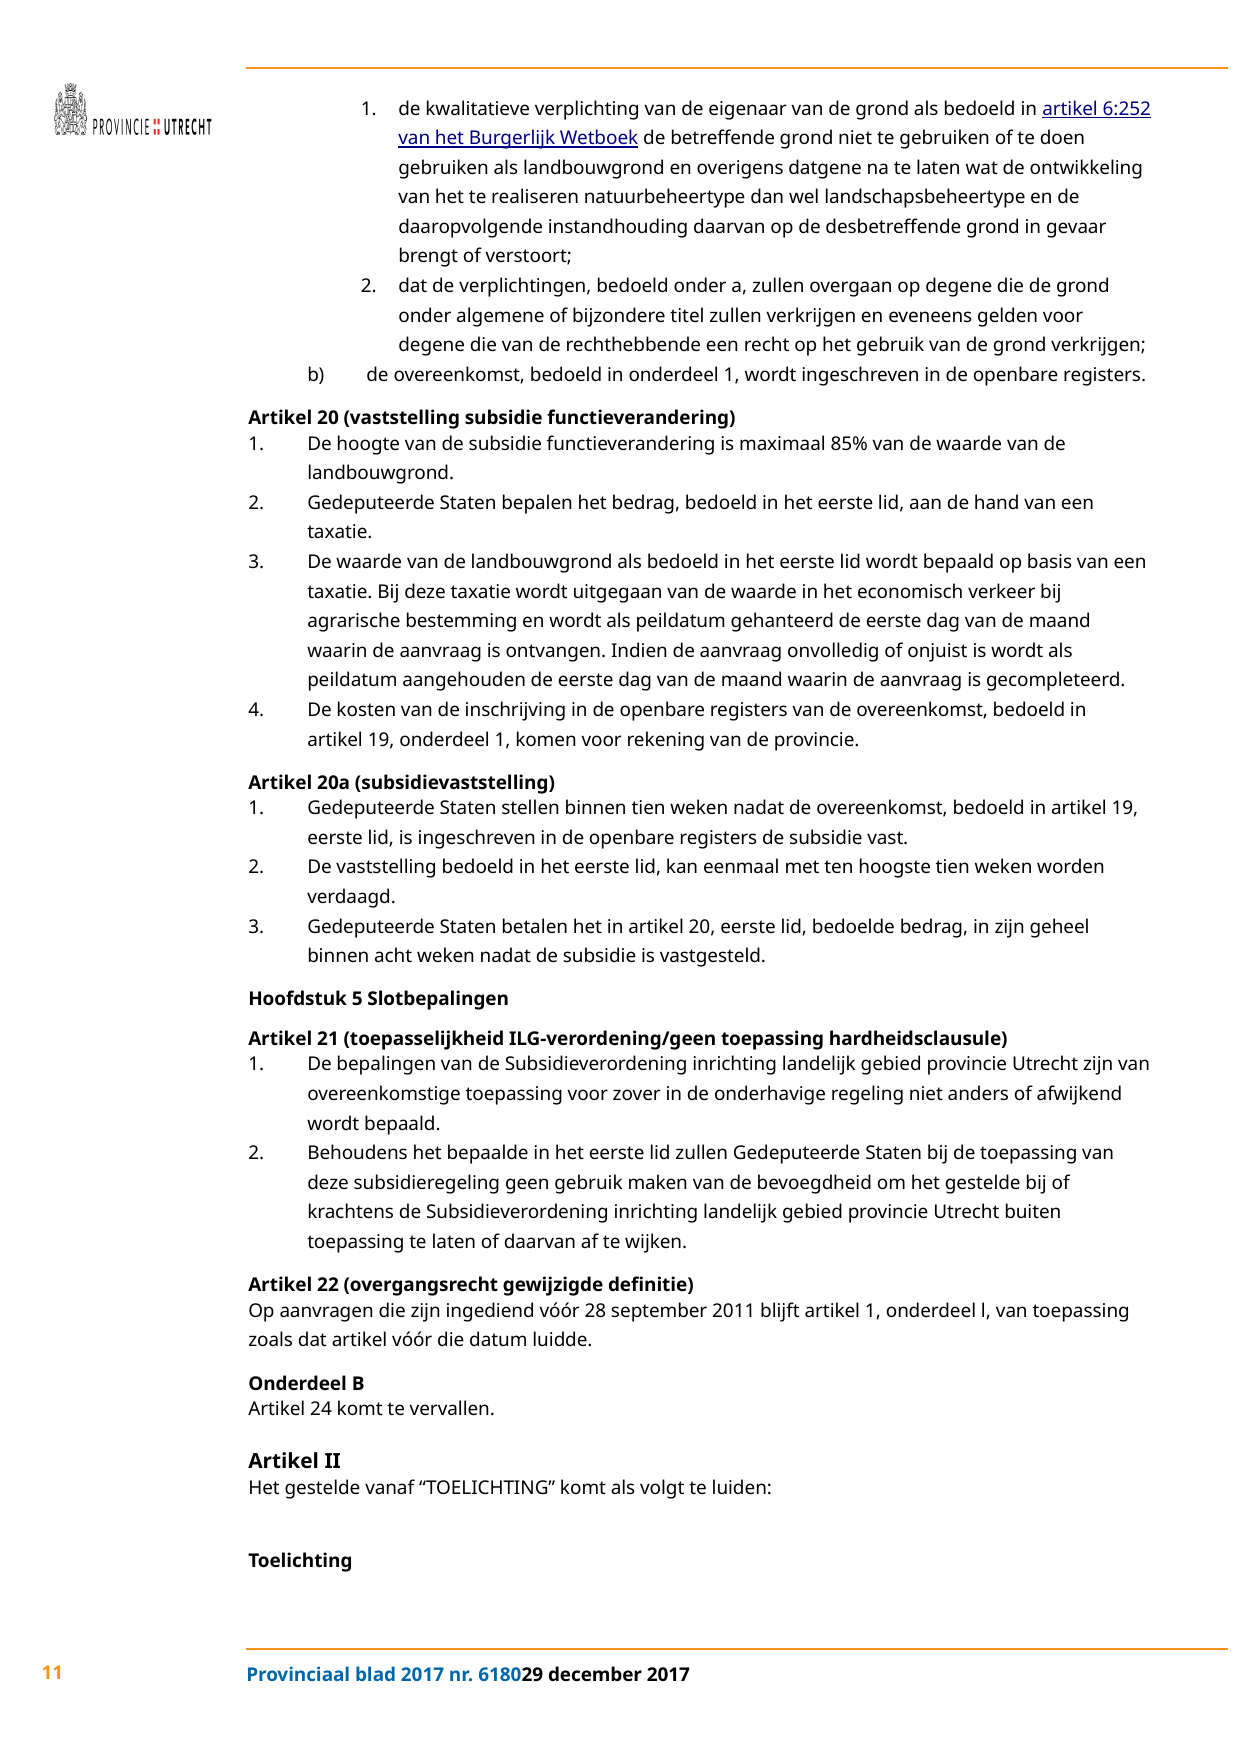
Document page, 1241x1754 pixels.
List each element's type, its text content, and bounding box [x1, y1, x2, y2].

text Artikel 22 (overgangsrecht gewijzigde definitie) [248, 1271, 1152, 1297]
text Toelichting [248, 1547, 1152, 1573]
list dat de verplichtingen, bedoeld onder a, zullen overgaan op degene die de grond onder algemene of bijzondere titel zullen verkrijgen en eveneens gelden voor degene die van de rechthebbende een recht op het gebruik van de grond verkrijgen; [361, 272, 1152, 357]
list Gedeputeerde Staten bepalen het bedrag, bedoeld in het eerste lid, aan de hand van een taxatie. [248, 489, 1152, 544]
text Artikel 24 komt te vervallen. [248, 1395, 1152, 1421]
text Onderdeel B [248, 1370, 1152, 1395]
list de kwalitatieve verplichting van de eigenaar van de grond als bedoeld in artikel 6:252 van het Burgerlijk Wetboek de betreffende grond niet te gebruiken of te doen gebruiken als landbouwgrond en overigens datgene na te laten wat de ontwikkeling van het te realiseren natuurbeheertype dan wel landschapsbeheertype en de daaropvolgende instandhouding daarvan op de desbetreffende grond in gevaar brengt of verstoort; [361, 95, 1152, 268]
list De hoogte van de subsidie functieverandering is maximaal 85% van de waarde van de landbouwgrond. [248, 430, 1152, 485]
text Artikel 21 (toepasselijkheid ILG-verordening/geen toepassing hardheidsclausule) [248, 1025, 1152, 1051]
text Hoofdstuk 5 Slotbepalingen [248, 986, 1152, 1011]
list De waarde van de landbouwgrond als bedoeld in het eerste lid wordt bepaald op basis van een taxatie. Bij deze taxatie wordt uitgegaan van de waarde in het economisch verkeer bij agrarische bestemming en wordt als peildatum gehanteerd de eerste dag van de maand waarin de aanvraag is ontvangen. Indien de aanvraag onvolledig of onjuist is wordt als peildatum aangehouden de eerste dag van de maand waarin de aanvraag is gecompleteerd. [248, 548, 1152, 692]
list Gedeputeerde Staten stellen binnen tien weken nadat de overeenkomst, bedoeld in artikel 19, eerste lid, is ingeschreven in de openbare registers de subsidie vast. [248, 794, 1152, 850]
list Gedeputeerde Staten betalen het in artikel 20, eerste lid, bedoelde bedrag, in zijn geheel binnen acht weken nadat de subsidie is vastgesteld. [248, 913, 1152, 968]
list De kosten van de inschrijving in de openbare registers van de overeenkomst, bedoeld in artikel 19, onderdeel 1, komen voor rekening van de provincie. [248, 696, 1152, 751]
list De bepalingen van de Subsidieverordening inrichting landelijk gebied provincie Utrecht zijn van overeenkomstige toepassing voor zover in de onderhavige regeling niet anders of afwijkend wordt bepaald. [248, 1051, 1152, 1136]
picture [41, 47, 231, 172]
text Artikel II [248, 1446, 1152, 1474]
list de overeenkomst, bedoeld in onderdeel 1, wordt ingeschreven in de openbare registers. [307, 361, 1152, 387]
text Het gestelde vanaf “TOELICHTING” komt als volgt te luiden: [248, 1474, 1152, 1500]
text Artikel 20a (subsidievaststelling) [248, 769, 1152, 794]
list De vaststelling bedoeld in het eerste lid, kan eenmaal met ten hoogste tien weken worden verdaagd. [248, 854, 1152, 909]
text Op aanvragen die zijn ingediend vóór 28 september 2011 blijft artikel 1, onderdeel l, van toepassing zoals dat artikel vóór die datum luidde. [248, 1297, 1152, 1352]
list Behoudens het bepaalde in het eerste lid zullen Gedeputeerde Staten bij de toepassing van deze subsidieregeling geen gebruik maken van de bevoegdheid om het gestelde bij of krachtens de Subsidieverordening inrichting landelijk gebied provincie Utrecht buiten toepassing te laten of daarvan af te wijken. [248, 1139, 1152, 1254]
text Artikel 20 (vaststelling subsidie functieverandering) [248, 404, 1152, 430]
